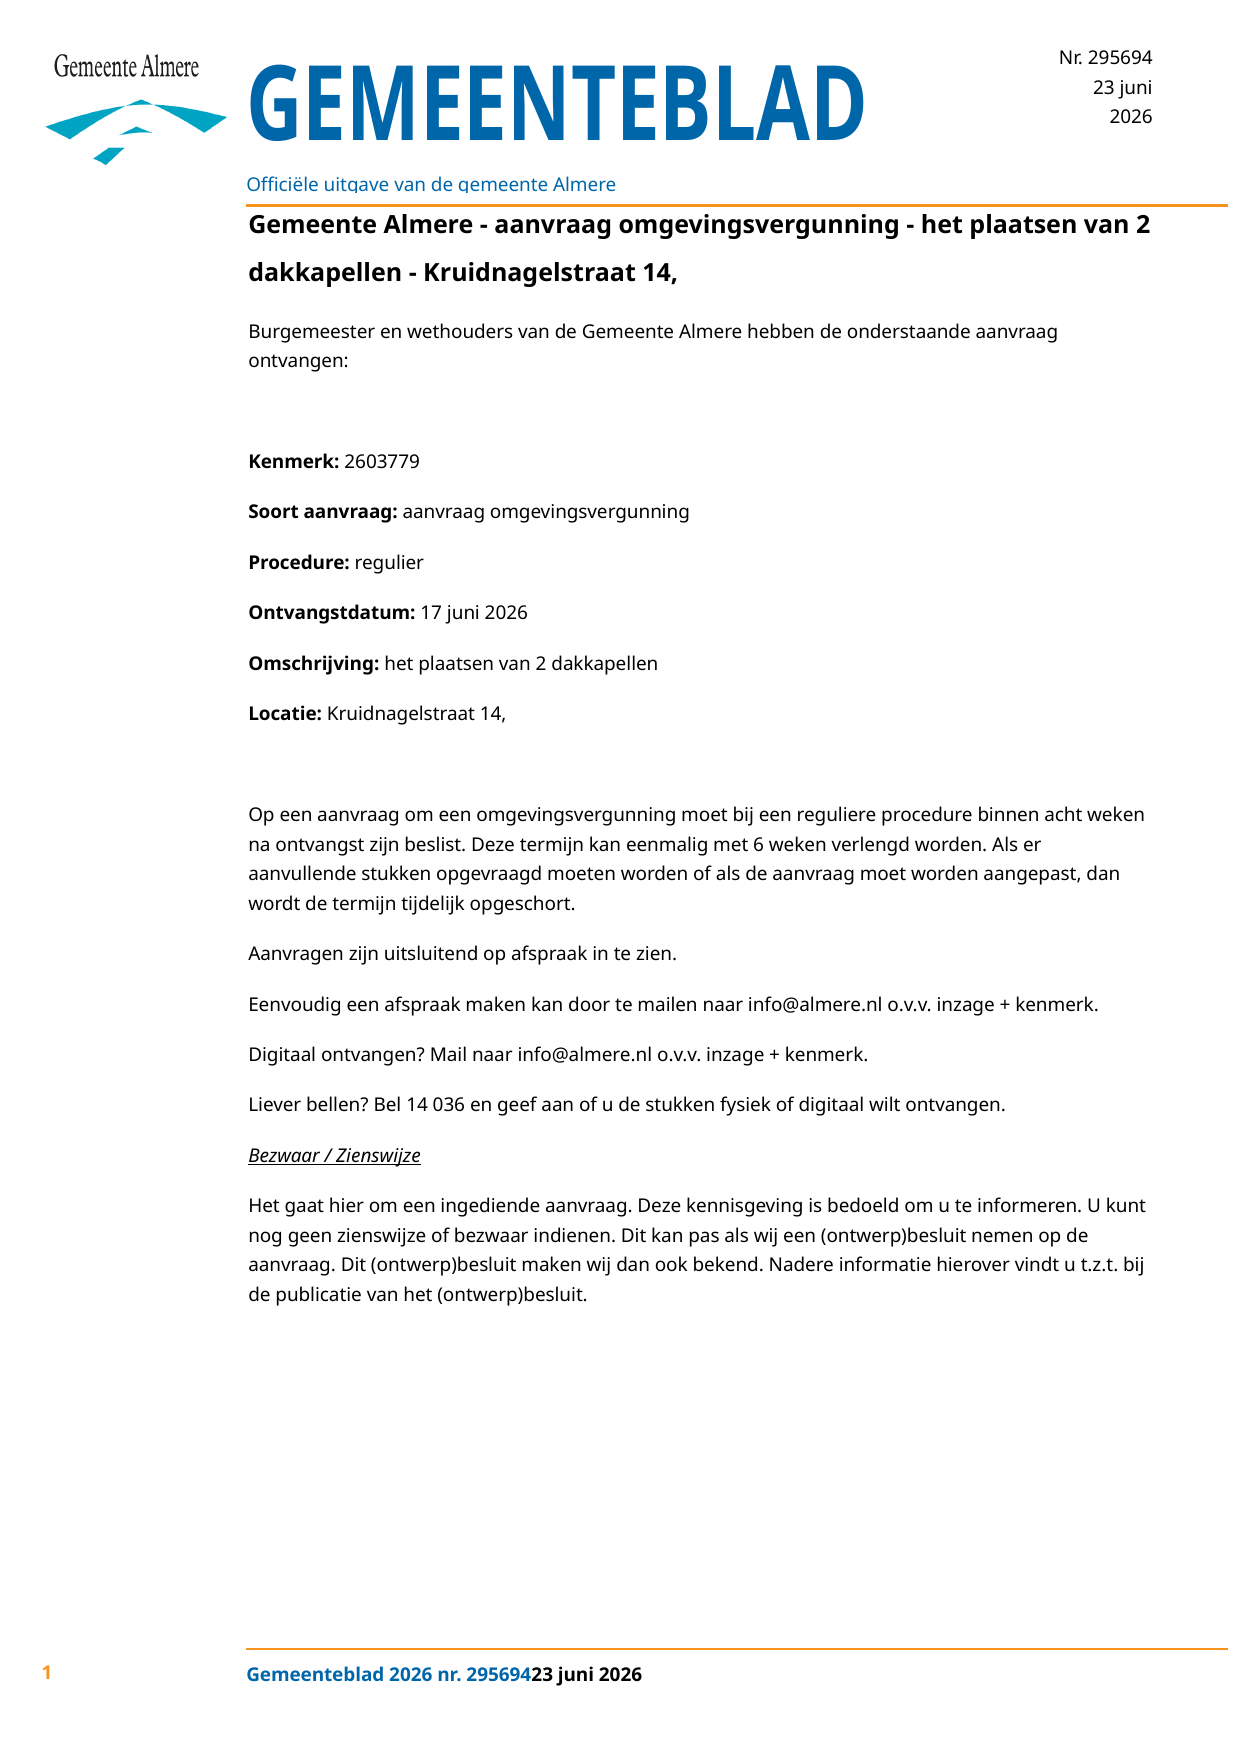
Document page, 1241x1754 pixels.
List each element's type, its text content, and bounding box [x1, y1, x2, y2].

text Ontvangstdatum: 17 juni 2026 [248, 599, 1152, 625]
text Gemeente Almere - aanvraag omgevingsvergunning - het plaatsen van 2 dakkapellen - Kruidnagelstraat 14, [248, 207, 1152, 288]
text Locatie: Kruidnagelstraat 14, [248, 700, 1152, 726]
text Bezwaar / Zienswijze [248, 1142, 1152, 1168]
text Burgemeester en wethouders van de Gemeente Almere hebben de onderstaande aanvraag ontvangen: [248, 318, 1152, 373]
text Procedure: regulier [248, 549, 1152, 575]
text Eenvoudig een afspraak maken kan door te mailen naar info@almere.nl o.v.v. inzage + kenmerk. [248, 991, 1152, 1017]
text Kenmerk: 2603779 [248, 448, 1152, 474]
text Op een aanvraag om een omgevingsvergunning moet bij een reguliere procedure binnen acht weken na ontvangst zijn beslist. Deze termijn kan eenmalig met 6 weken verlengd worden. Als er aanvullende stukken opgevraagd moeten worden of als de aanvraag moet worden aangepast, dan wordt de termijn tijdelijk opgeschort. [248, 801, 1152, 916]
text Het gaat hier om een ingediende aanvraag. Deze kennisgeving is bedoeld om u te informeren. U kunt nog geen zienswijze of bezwaar indienen. Dit kan pas als wij een (ontwerp)besluit nemen op de aanvraag. Dit (ontwerp)besluit maken wij dan ook bekend. Nadere informatie hierover vindt u t.z.t. bij de publicatie van het (ontwerp)besluit. [248, 1192, 1152, 1307]
text Liever bellen? Bel 14 036 en geef aan of u de stukken fysiek of digitaal wilt ontvangen. [248, 1092, 1152, 1117]
picture [41, 47, 231, 172]
text Soort aanvraag: aanvraag omgevingsvergunning [248, 499, 1152, 524]
text Aanvragen zijn uitsluitend op afspraak in te zien. [248, 940, 1152, 966]
text Digitaal ontvangen? Mail naar info@almere.nl o.v.v. inzage + kenmerk. [248, 1041, 1152, 1067]
text Omschrijving: het plaatsen van 2 dakkapellen [248, 650, 1152, 676]
